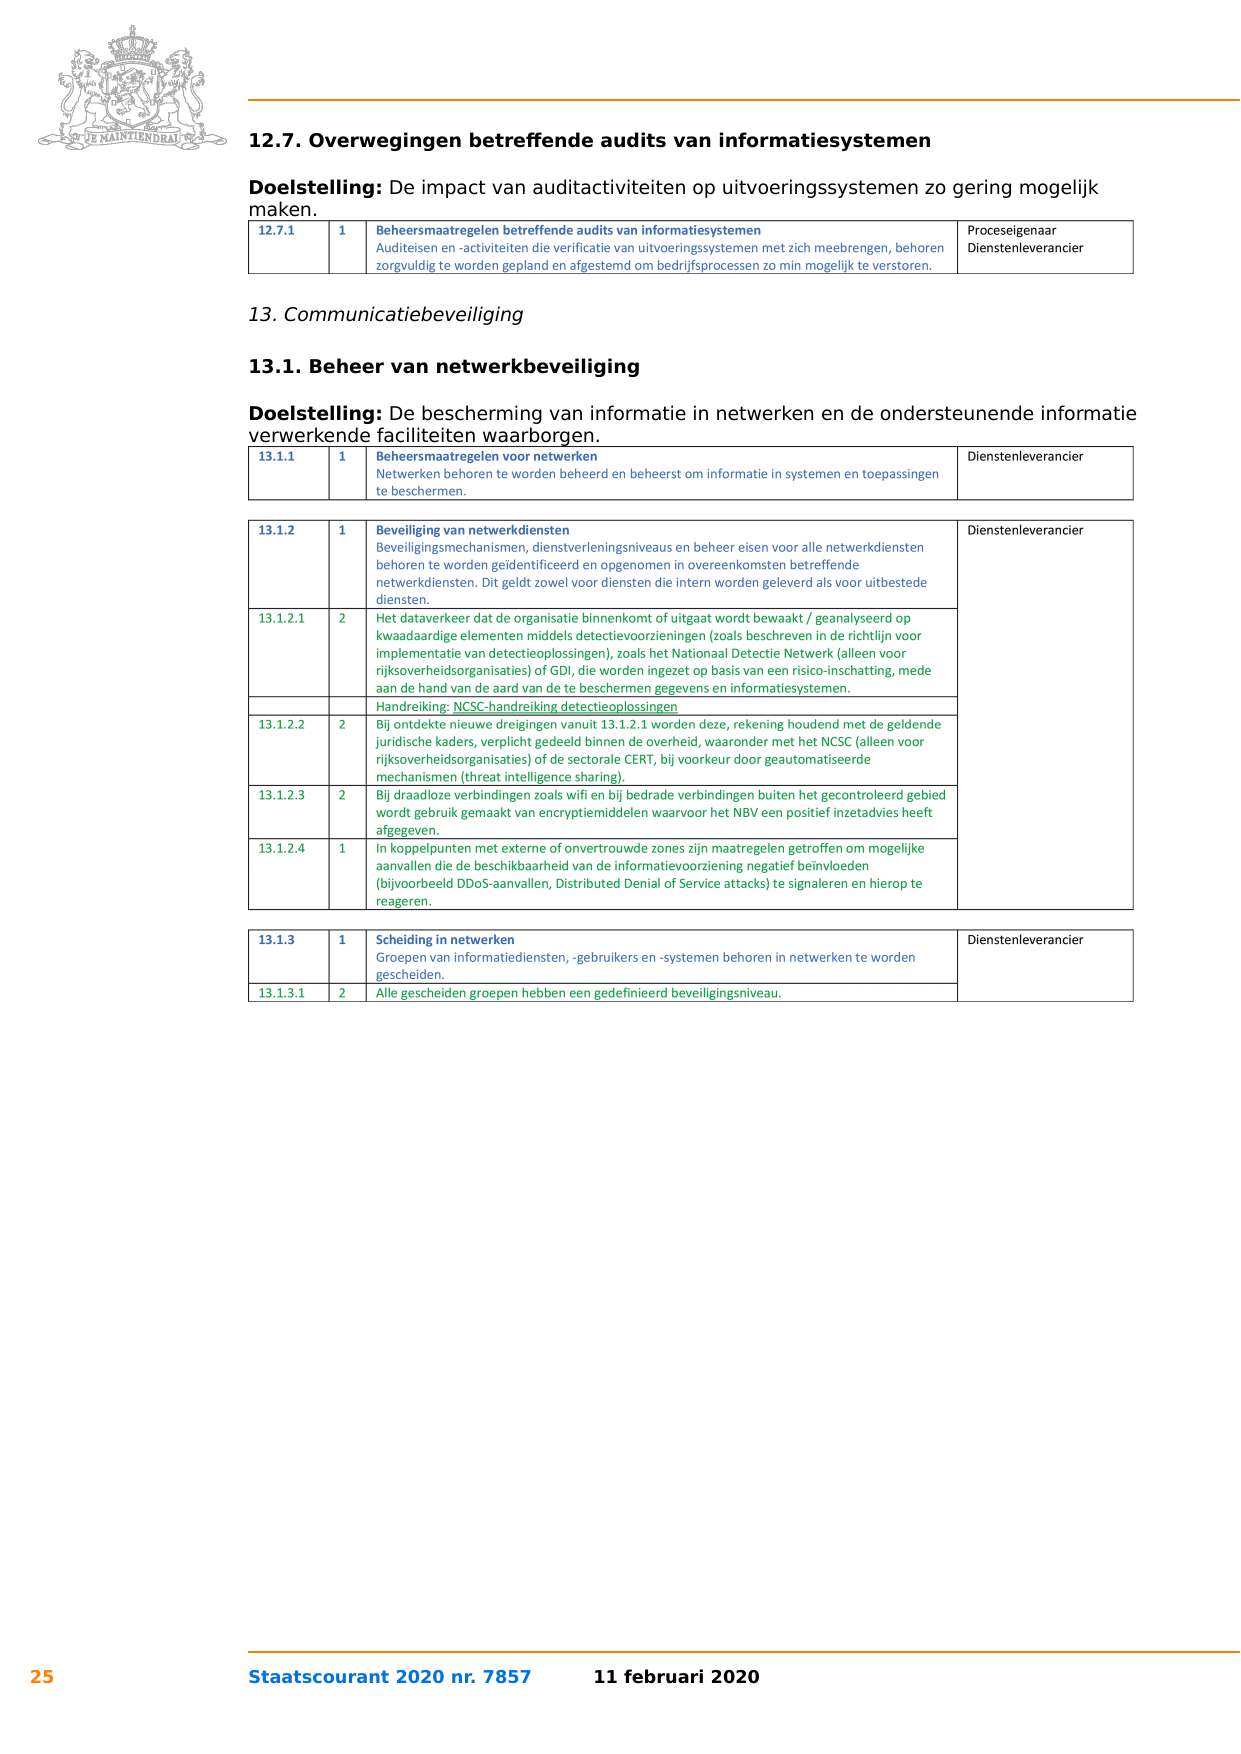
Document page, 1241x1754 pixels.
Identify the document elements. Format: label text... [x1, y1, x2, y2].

subtitle 12.7. Overwegingen betreffende audits van informatiesystemen [248, 130, 1163, 152]
subtitle 13.1. Beheer van netwerkbeveiliging [248, 356, 1163, 378]
text Doelstelling: De impact van auditactiviteiten op uitvoeringssystemen zo gering mogelijk maken. [248, 177, 1163, 274]
picture [38, 25, 227, 150]
subtitle 13. Communicatiebeveiliging [248, 304, 1163, 326]
picture [248, 220, 1134, 274]
text Doelstelling: De bescherming van informatie in netwerken en de ondersteunende informatie verwerkende faciliteiten waarborgen. [248, 403, 1163, 1002]
picture [248, 446, 1134, 1002]
